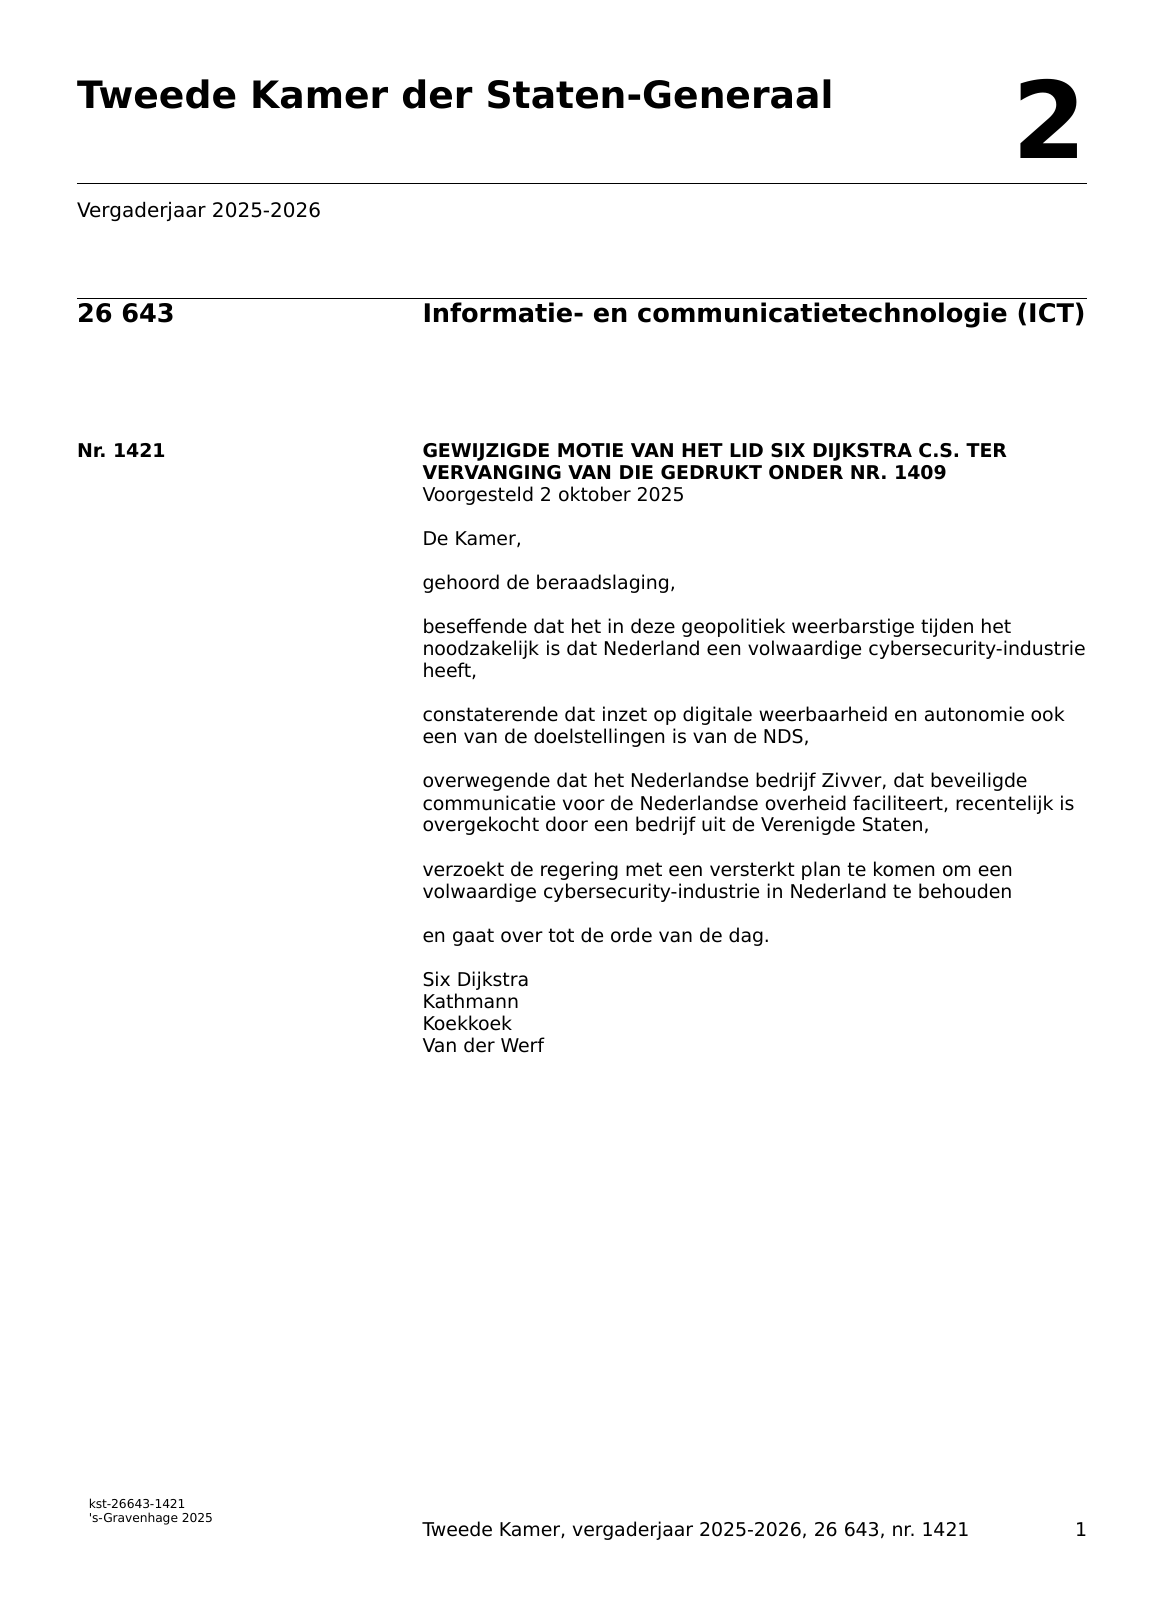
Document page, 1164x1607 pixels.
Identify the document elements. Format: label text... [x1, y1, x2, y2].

text en gaat over tot de orde van de dag. [422, 925, 1087, 947]
text kst-26643-1421 [88, 1497, 323, 1511]
table_header Tweede Kamer der Staten-Generaal [77, 59, 886, 183]
text 's-Gravenhage 2025 [88, 1511, 323, 1525]
subtitle 26 643 Informatie- en communicatietechnologie (ICT) [77, 299, 1087, 329]
table_cell Vergaderjaar 2025-2026 [77, 184, 1087, 298]
text De Kamer, [422, 528, 1087, 550]
text Van der Werf [422, 1035, 1087, 1057]
text beseffende dat het in deze geopolitiek weerbarstige tijden het noodzakelijk is dat Nederland een volwaardige cybersecurity-industrie heeft, [422, 616, 1087, 682]
subtitle Nr. 1421 GEWIJZIGDE MOTIE VAN HET LID SIX DIJKSTRA C.S. TER VERVANGING VAN DIE GEDRUKT ONDER NR. 1409 [77, 440, 1087, 484]
text Kathmann [422, 991, 1087, 1013]
text constaterende dat inzet op digitale weerbaarheid en autonomie ook een van de doelstellingen is van de NDS, [422, 704, 1087, 748]
text overwegende dat het Nederlandse bedrijf Zivver, dat beveiligde communicatie voor de Nederlandse overheid faciliteert, recentelijk is overgekocht door een bedrijf uit de Verenigde Staten, [422, 770, 1087, 836]
text gehoord de beraadslaging, [422, 572, 1087, 594]
table_header 2 [886, 59, 1087, 183]
text Six Dijkstra [422, 969, 1087, 991]
text Koekkoek [422, 1013, 1087, 1035]
text verzoekt de regering met een versterkt plan te komen om een volwaardige cybersecurity-industrie in Nederland te behouden [422, 858, 1087, 902]
text Voorgesteld 2 oktober 2025 [422, 484, 1087, 506]
